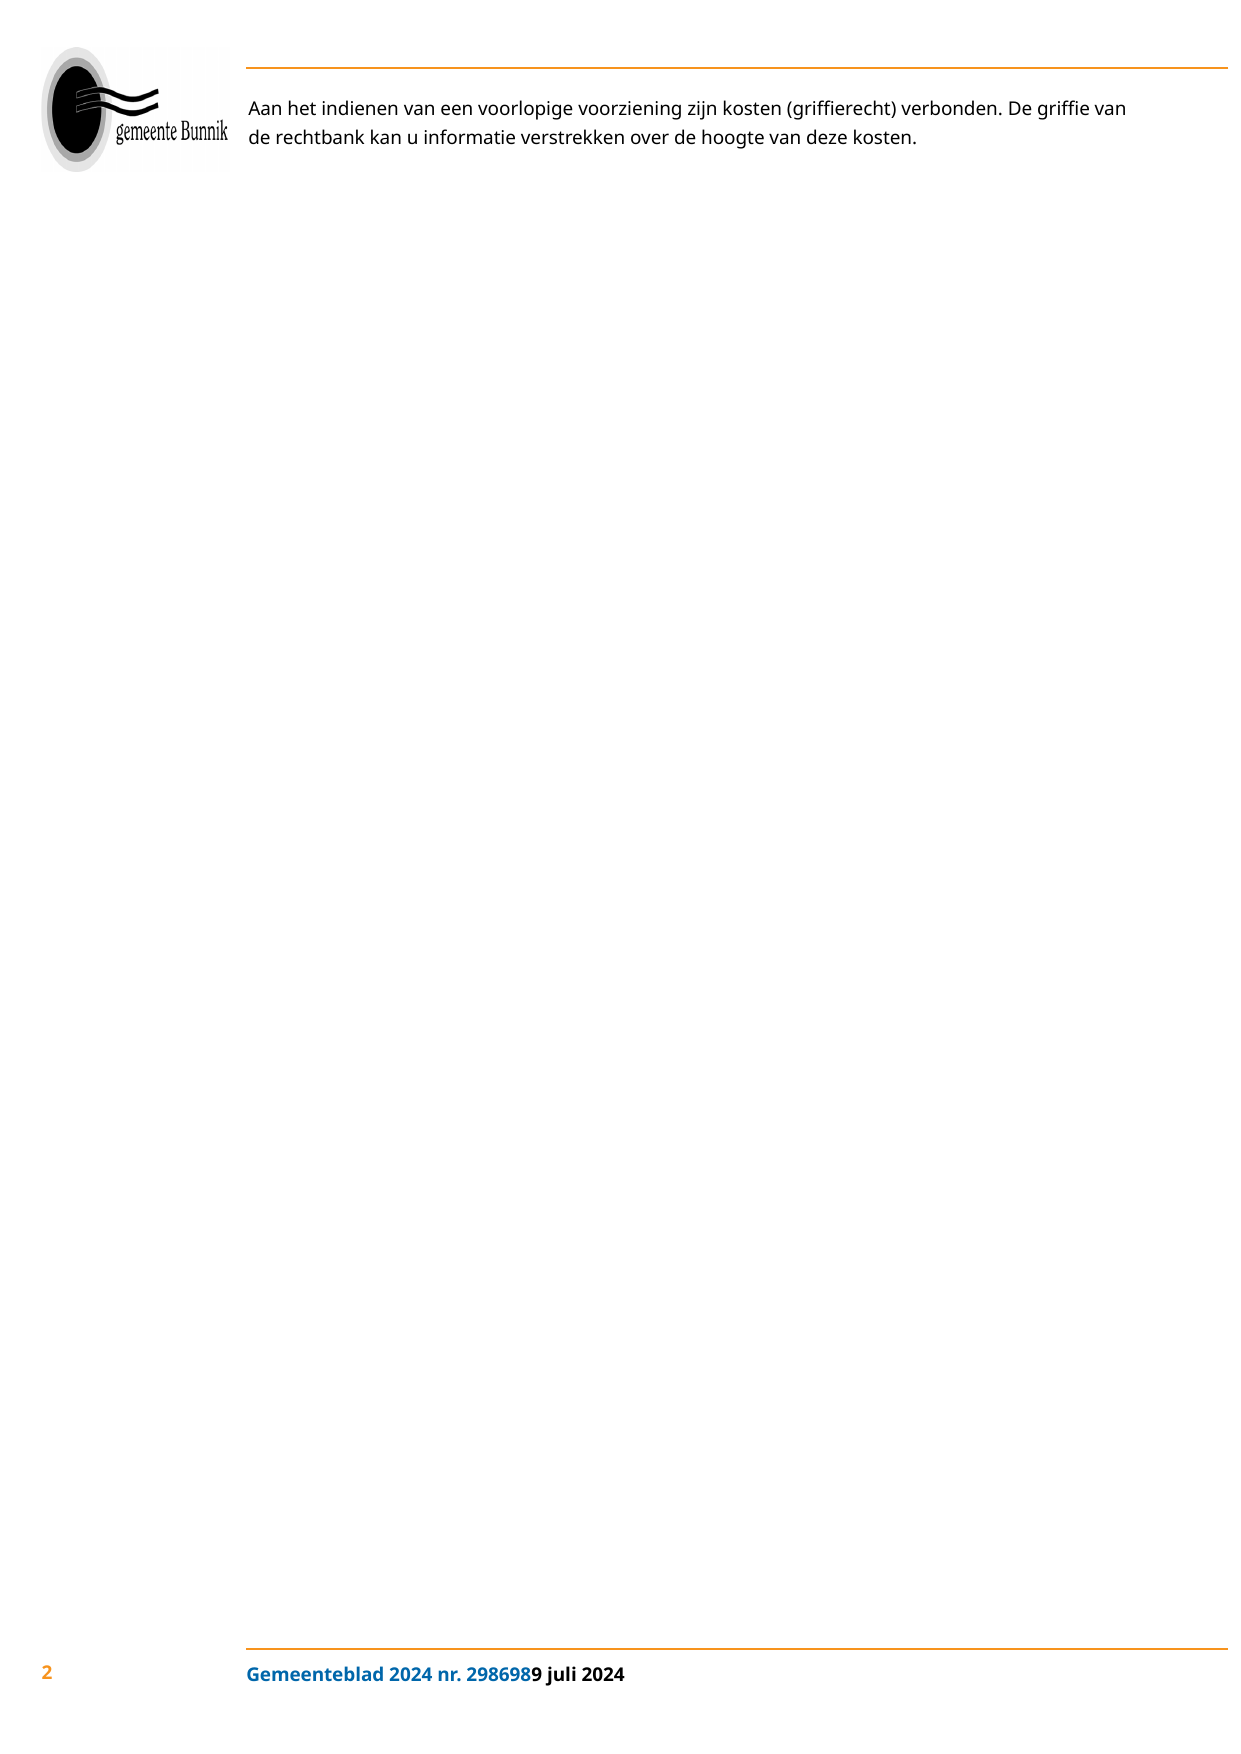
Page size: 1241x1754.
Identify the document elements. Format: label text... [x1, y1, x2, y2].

text Aan het indienen van een voorlopige voorziening zijn kosten (griffierecht) verbonden. De griffie van de rechtbank kan u informatie verstrekken over de hoogte van deze kosten. [248, 95, 1152, 150]
picture [41, 47, 231, 172]
